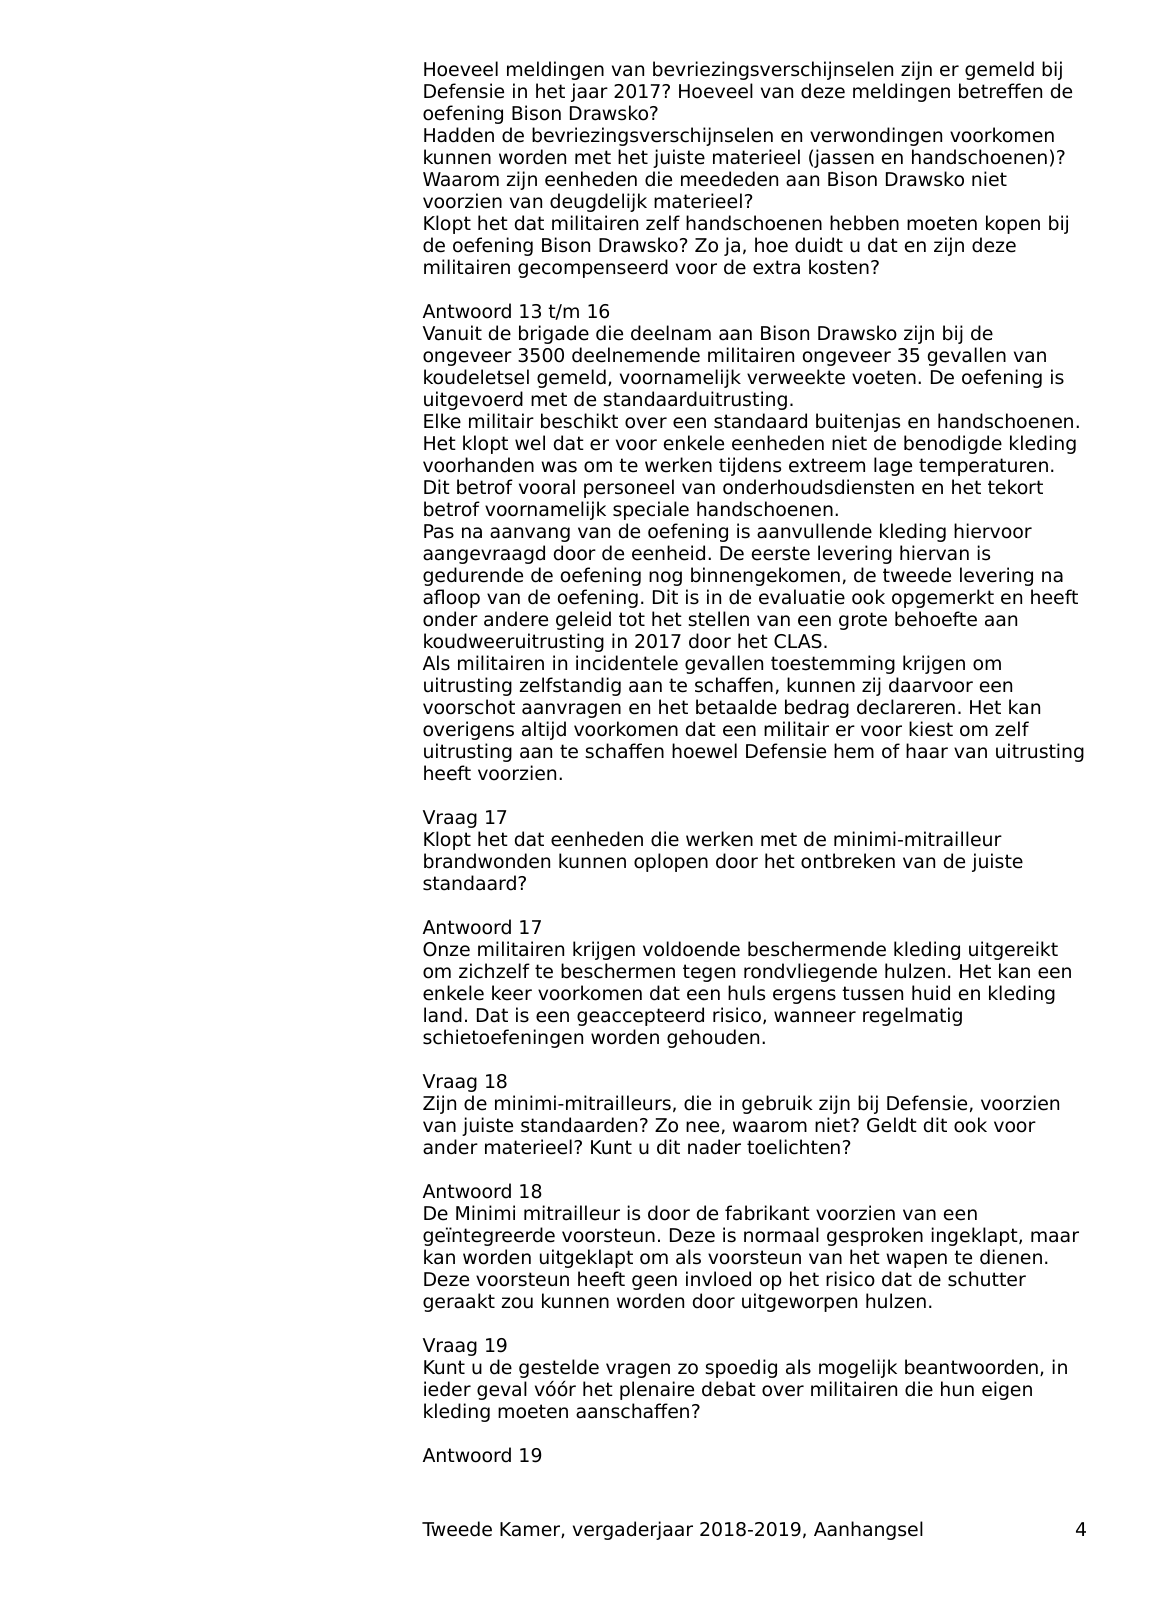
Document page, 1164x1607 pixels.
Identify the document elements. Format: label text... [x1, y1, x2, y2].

text De Minimi mitrailleur is door de fabrikant voorzien van een geïntegreerde voorsteun. Deze is normaal gesproken ingeklapt, maar kan worden uitgeklapt om als voorsteun van het wapen te dienen. Deze voorsteun heeft geen invloed op het risico dat de schutter geraakt zou kunnen worden door uitgeworpen hulzen. [422, 1203, 1087, 1313]
text Vraag 19 [422, 1335, 1087, 1357]
text Antwoord 17 [422, 917, 1087, 939]
text Klopt het dat eenheden die werken met de minimi-mitrailleur brandwonden kunnen oplopen door het ontbreken van de juiste standaard? [422, 829, 1087, 895]
text Vraag 17 [422, 807, 1087, 829]
text Pas na aanvang van de oefening is aanvullende kleding hiervoor aangevraagd door de eenheid. De eerste levering hiervan is gedurende de oefening nog binnengekomen, de tweede levering na afloop van de oefening. Dit is in de evaluatie ook opgemerkt en heeft onder andere geleid tot het stellen van een grote behoefte aan koudweeruitrusting in 2017 door het CLAS. [422, 521, 1087, 653]
text Elke militair beschikt over een standaard buitenjas en handschoenen. Het klopt wel dat er voor enkele eenheden niet de benodigde kleding voorhanden was om te werken tijdens extreem lage temperaturen. Dit betrof vooral personeel van onderhoudsdiensten en het tekort betrof voornamelijk speciale handschoenen. [422, 411, 1087, 521]
text Hadden de bevriezingsverschijnselen en verwondingen voorkomen kunnen worden met het juiste materieel (jassen en handschoenen)? Waarom zijn eenheden die meededen aan Bison Drawsko niet voorzien van deugdelijk materieel? [422, 125, 1087, 213]
text Als militairen in incidentele gevallen toestemming krijgen om uitrusting zelfstandig aan te schaffen, kunnen zij daarvoor een voorschot aanvragen en het betaalde bedrag declareren. Het kan overigens altijd voorkomen dat een militair er voor kiest om zelf uitrusting aan te schaffen hoewel Defensie hem of haar van uitrusting heeft voorzien. [422, 653, 1087, 784]
text Antwoord 13 t/m 16 [422, 301, 1087, 323]
text Zijn de minimi-mitrailleurs, die in gebruik zijn bij Defensie, voorzien van juiste standaarden? Zo nee, waarom niet? Geldt dit ook voor ander materieel? Kunt u dit nader toelichten? [422, 1093, 1087, 1159]
text Vanuit de brigade die deelnam aan Bison Drawsko zijn bij de ongeveer 3500 deelnemende militairen ongeveer 35 gevallen van koudeletsel gemeld, voornamelijk verweekte voeten. De oefening is uitgevoerd met de standaarduitrusting. [422, 323, 1087, 411]
text Antwoord 18 [422, 1181, 1087, 1203]
text Hoeveel meldingen van bevriezingsverschijnselen zijn er gemeld bij Defensie in het jaar 2017? Hoeveel van deze meldingen betreffen de oefening Bison Drawsko? [422, 59, 1087, 125]
text Kunt u de gestelde vragen zo spoedig als mogelijk beantwoorden, in ieder geval vóór het plenaire debat over militairen die hun eigen kleding moeten aanschaffen? [422, 1357, 1087, 1423]
text Antwoord 19 [422, 1445, 1087, 1467]
text Onze militairen krijgen voldoende beschermende kleding uitgereikt om zichzelf te beschermen tegen rondvliegende hulzen. Het kan een enkele keer voorkomen dat een huls ergens tussen huid en kleding land. Dat is een geaccepteerd risico, wanneer regelmatig schietoefeningen worden gehouden. [422, 939, 1087, 1049]
text Klopt het dat militairen zelf handschoenen hebben moeten kopen bij de oefening Bison Drawsko? Zo ja, hoe duidt u dat en zijn deze militairen gecompenseerd voor de extra kosten? [422, 213, 1087, 279]
text Vraag 18 [422, 1071, 1087, 1093]
